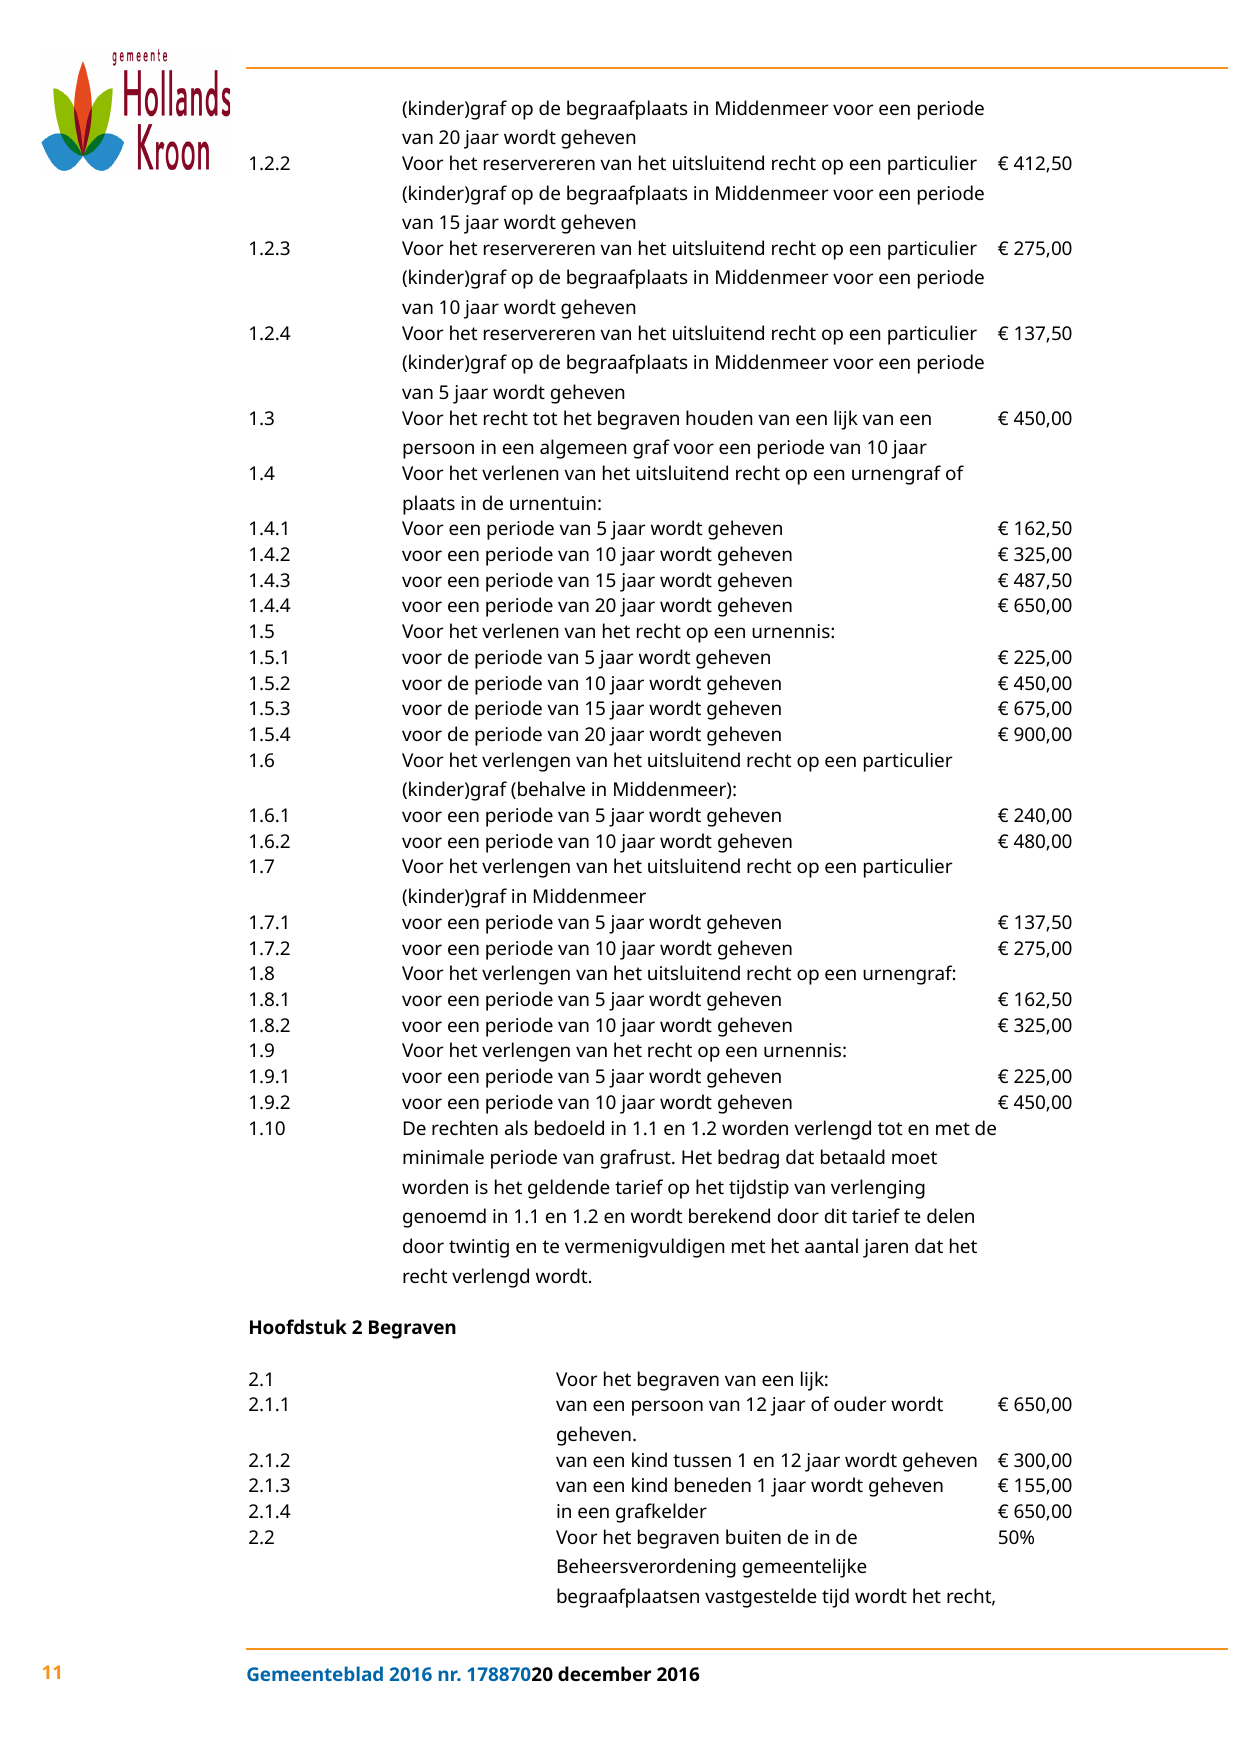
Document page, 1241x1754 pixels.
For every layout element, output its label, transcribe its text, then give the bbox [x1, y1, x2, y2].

table_cell 1.4 [248, 460, 402, 515]
table_cell [998, 747, 1152, 802]
table_cell 1.10 [248, 1115, 402, 1288]
table_cell Voor het verlengen van het uitsluitend recht op een particulier (kinder)graf (behalve in Middenmeer): [402, 747, 998, 802]
table_cell van een kind beneden 1 jaar wordt geheven [556, 1473, 998, 1498]
table_cell [998, 1289, 1152, 1314]
table_cell Voor het reservereren van het uitsluitend recht op een particulier (kinder)graf op de begraafplaats in Middenmeer voor een periode van 10 jaar wordt geheven [402, 235, 998, 320]
table_cell voor een periode van 15 jaar wordt geheven [402, 567, 998, 593]
table_cell € 137,50 [998, 909, 1152, 935]
table_cell voor een periode van 5 jaar wordt geheven [402, 802, 998, 828]
table_cell [402, 1289, 998, 1314]
table_cell voor een periode van 10 jaar wordt geheven [402, 1012, 998, 1038]
table_cell € 162,50 [998, 515, 1152, 541]
table_cell voor een periode van 5 jaar wordt geheven [402, 909, 998, 935]
table_cell 2.1.2 [248, 1447, 556, 1472]
table_cell [998, 1340, 1152, 1366]
table_cell [998, 1115, 1152, 1288]
table_cell € 450,00 [998, 1089, 1152, 1115]
table_cell € 650,00 [998, 1498, 1152, 1524]
table_cell De rechten als bedoeld in 1.1 en 1.2 worden verlengd tot en met de minimale periode van grafrust. Het bedrag dat betaald moet worden is het geldende tarief op het tijdstip van verlenging genoemd in 1.1 en 1.2 en wordt berekend door dit tarief te delen door twintig en te vermenigvuldigen met het aantal jaren dat het recht verlengd wordt. [402, 1115, 998, 1288]
table_cell [998, 460, 1152, 515]
table_cell € 450,00 [998, 670, 1152, 696]
table_cell € 137,50 [998, 320, 1152, 405]
table_cell [248, 95, 402, 150]
table_cell 1.8.2 [248, 1012, 402, 1038]
table_cell 1.5.3 [248, 696, 402, 721]
table_cell Voor het recht tot het begraven houden van een lijk van een persoon in een algemeen graf voor een periode van 10 jaar [402, 405, 998, 460]
table_cell [248, 1289, 402, 1314]
table_cell 1.2.3 [248, 235, 402, 320]
table_cell in een grafkelder [556, 1498, 998, 1524]
table_cell € 275,00 [998, 935, 1152, 961]
table_cell [998, 95, 1152, 150]
table_cell 1.5.4 [248, 721, 402, 747]
table_cell € 325,00 [998, 541, 1152, 567]
table_cell voor een periode van 10 jaar wordt geheven [402, 541, 998, 567]
table_cell voor de periode van 5 jaar wordt geheven [402, 644, 998, 670]
table_cell [248, 1340, 556, 1366]
table_cell Voor het verlengen van het recht op een urnennis: [402, 1038, 998, 1063]
table_cell van een kind tussen 1 en 12 jaar wordt geheven [556, 1447, 998, 1472]
table_cell 1.6.2 [248, 828, 402, 854]
table_cell € 300,00 [998, 1447, 1152, 1472]
table_cell € 650,00 [998, 593, 1152, 618]
table_cell 1.5.1 [248, 644, 402, 670]
table_cell 2.1.3 [248, 1473, 556, 1498]
table_cell Voor het verlenen van het uitsluitend recht op een urnengraf of plaats in de urnentuin: [402, 460, 998, 515]
table_cell 1.7.1 [248, 909, 402, 935]
table_cell € 240,00 [998, 802, 1152, 828]
table_cell 1.2.2 [248, 150, 402, 235]
table_cell [998, 854, 1152, 909]
table_cell € 325,00 [998, 1012, 1152, 1038]
table_cell voor de periode van 10 jaar wordt geheven [402, 670, 998, 696]
table_cell 2.1 [248, 1366, 556, 1391]
table_cell € 155,00 [998, 1473, 1152, 1498]
table_cell Voor het begraven van een lijk: [556, 1366, 998, 1391]
table_cell € 412,50 [998, 150, 1152, 235]
table_cell Voor het reservereren van het uitsluitend recht op een particulier (kinder)graf op de begraafplaats in Middenmeer voor een periode van 15 jaar wordt geheven [402, 150, 998, 235]
table_cell € 450,00 [998, 405, 1152, 460]
table_cell € 225,00 [998, 1064, 1152, 1089]
table_cell 1.6 [248, 747, 402, 802]
table_cell voor een periode van 20 jaar wordt geheven [402, 593, 998, 618]
table_cell € 487,50 [998, 567, 1152, 593]
table_cell 50% [998, 1524, 1152, 1609]
table_cell 2.2 [248, 1524, 556, 1609]
table_cell [998, 961, 1152, 986]
table_cell voor de periode van 15 jaar wordt geheven [402, 696, 998, 721]
table_cell 1.7 [248, 854, 402, 909]
table_cell € 162,50 [998, 986, 1152, 1012]
table_cell [998, 1038, 1152, 1063]
table_cell (kinder)graf op de begraafplaats in Middenmeer voor een periode van 20 jaar wordt geheven [402, 95, 998, 150]
table_cell € 675,00 [998, 696, 1152, 721]
table_cell € 275,00 [998, 235, 1152, 320]
table_cell 2.1.4 [248, 1498, 556, 1524]
table_cell Voor het reservereren van het uitsluitend recht op een particulier (kinder)graf op de begraafplaats in Middenmeer voor een periode van 5 jaar wordt geheven [402, 320, 998, 405]
table_cell 1.4.3 [248, 567, 402, 593]
table_cell [998, 1366, 1152, 1391]
table_cell 2.1.1 [248, 1391, 556, 1447]
table_cell Voor het verlenen van het recht op een urnennis: [402, 618, 998, 644]
table_cell voor een periode van 5 jaar wordt geheven [402, 1064, 998, 1089]
table_cell 1.5 [248, 618, 402, 644]
table_cell van een persoon van 12 jaar of ouder wordt geheven. [556, 1391, 998, 1447]
table_cell [556, 1340, 998, 1366]
table_cell 1.2.4 [248, 320, 402, 405]
table_cell € 650,00 [998, 1391, 1152, 1447]
table_cell 1.7.2 [248, 935, 402, 961]
table_cell 1.6.1 [248, 802, 402, 828]
table_cell voor een periode van 10 jaar wordt geheven [402, 828, 998, 854]
table_cell voor een periode van 10 jaar wordt geheven [402, 935, 998, 961]
table_cell Voor een periode van 5 jaar wordt geheven [402, 515, 998, 541]
table_cell 1.8 [248, 961, 402, 986]
table_cell Voor het verlengen van het uitsluitend recht op een urnengraf: [402, 961, 998, 986]
picture [41, 47, 231, 172]
table_cell 1.4.4 [248, 593, 402, 618]
table_cell 1.9 [248, 1038, 402, 1063]
table_cell 1.4.1 [248, 515, 402, 541]
table_cell € 225,00 [998, 644, 1152, 670]
table_cell 1.3 [248, 405, 402, 460]
table_cell 1.4.2 [248, 541, 402, 567]
table_cell [998, 618, 1152, 644]
table_cell [998, 1314, 1152, 1340]
table_cell 1.8.1 [248, 986, 402, 1012]
table_cell voor een periode van 10 jaar wordt geheven [402, 1089, 998, 1115]
table_cell voor de periode van 20 jaar wordt geheven [402, 721, 998, 747]
table_cell voor een periode van 5 jaar wordt geheven [402, 986, 998, 1012]
table_cell 1.5.2 [248, 670, 402, 696]
table_cell € 480,00 [998, 828, 1152, 854]
table_cell Voor het begraven buiten de in de Beheersverordening gemeentelijke begraafplaatsen vastgestelde tijd wordt het recht, [556, 1524, 998, 1609]
table_cell € 900,00 [998, 721, 1152, 747]
table_cell 1.9.2 [248, 1089, 402, 1115]
table_cell Voor het verlengen van het uitsluitend recht op een particulier (kinder)graf in Middenmeer [402, 854, 998, 909]
table_cell 1.9.1 [248, 1064, 402, 1089]
table_cell Hoofdstuk 2 Begraven [248, 1314, 998, 1340]
